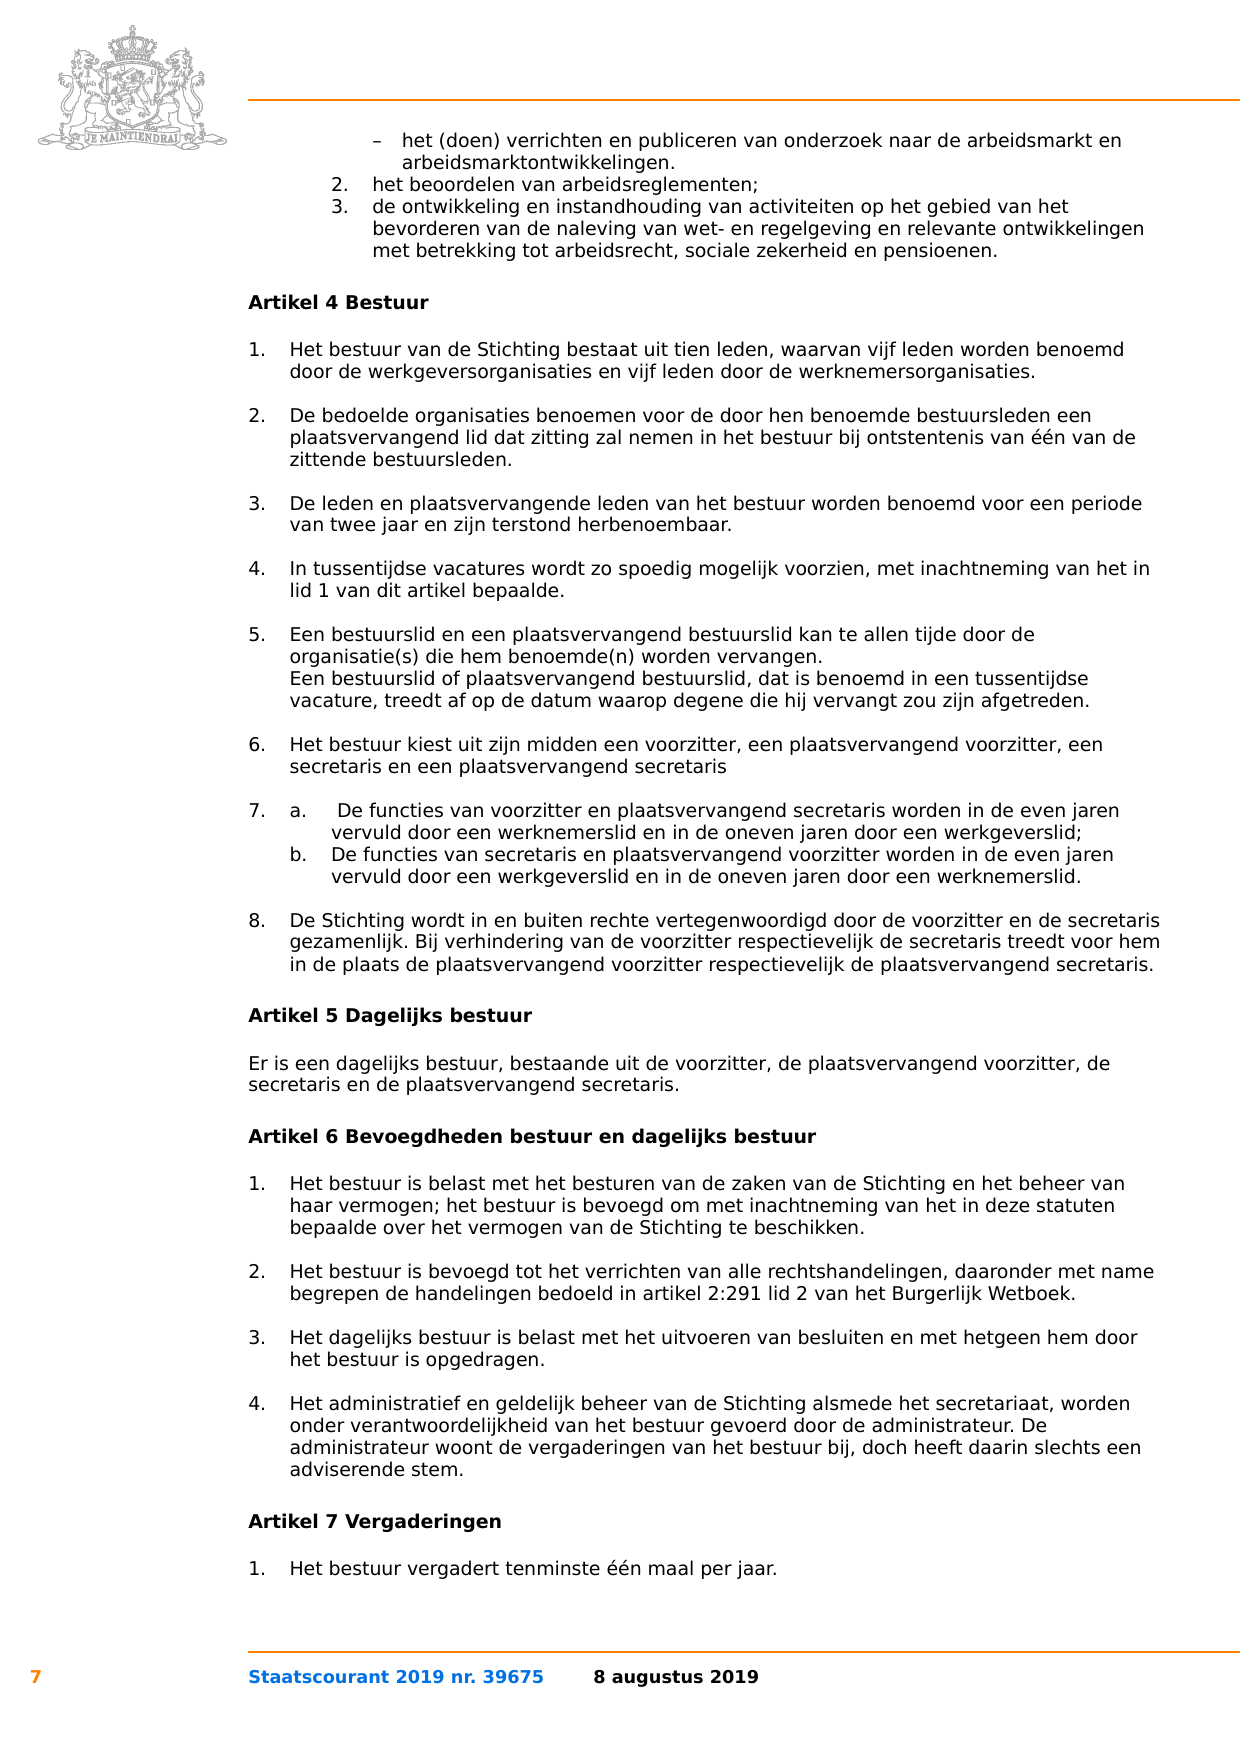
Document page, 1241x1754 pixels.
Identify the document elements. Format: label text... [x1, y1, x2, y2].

picture [38, 25, 227, 150]
text 2. Het bestuur is bevoegd tot het verrichten van alle rechtshandelingen, daaronder met name begrepen de handelingen bedoeld in artikel 2:291 lid 2 van het Burgerlijk Wetboek. [248, 1261, 1163, 1305]
text 4. Het administratief en geldelijk beheer van de Stichting alsmede het secretariaat, worden onder verantwoordelijkheid van het bestuur gevoerd door de administrateur. De administrateur woont de vergaderingen van het bestuur bij, doch heeft daarin slechts een adviserende stem. [248, 1393, 1163, 1481]
text – het (doen) verrichten en publiceren van onderzoek naar de arbeidsmarkt en arbeidsmarktontwikkelingen. [372, 130, 1163, 174]
text 5. Een bestuurslid en een plaatsvervangend bestuurslid kan te allen tijde door de organisatie(s) die hem benoemde(n) worden vervangen. [248, 624, 1163, 668]
text Er is een dagelijks bestuur, bestaande uit de voorzitter, de plaatsvervangend voorzitter, de secretaris en de plaatsvervangend secretaris. [248, 1052, 1163, 1096]
subtitle Artikel 7 Vergaderingen [248, 1511, 1163, 1533]
text 6. Het bestuur kiest uit zijn midden een voorzitter, een plaatsvervangend voorzitter, een secretaris en een plaatsvervangend secretaris [248, 734, 1163, 778]
text 2. het beoordelen van arbeidsreglementen; [331, 174, 1163, 196]
subtitle Artikel 5 Dagelijks bestuur [248, 1005, 1163, 1027]
text 3. de ontwikkeling en instandhouding van activiteiten op het gebied van het bevorderen van de naleving van wet- en regelgeving en relevante ontwikkelingen met betrekking tot arbeidsrecht, sociale zekerheid en pensioenen. [331, 196, 1163, 262]
subtitle Artikel 4 Bestuur [248, 292, 1163, 314]
text 4. In tussentijdse vacatures wordt zo spoedig mogelijk voorzien, met inachtneming van het in lid 1 van dit artikel bepaalde. [248, 558, 1163, 602]
text 8. De Stichting wordt in en buiten rechte vertegenwoordigd door de voorzitter en de secretaris gezamenlijk. Bij verhindering van de voorzitter respectievelijk de secretaris treedt voor hem in de plaats de plaatsvervangend voorzitter respectievelijk de plaatsvervangend secretaris. [248, 909, 1163, 975]
text 2. De bedoelde organisaties benoemen voor de door hen benoemde bestuursleden een plaatsvervangend lid dat zitting zal nemen in het bestuur bij ontstentenis van één van de zittende bestuursleden. [248, 404, 1163, 471]
text 7. a. De functies van voorzitter en plaatsvervangend secretaris worden in de even jaren vervuld door een werknemerslid en in de oneven jaren door een werkgeverslid; [248, 800, 1163, 844]
text 1. Het bestuur van de Stichting bestaat uit tien leden, waarvan vijf leden worden benoemd door de werkgeversorganisaties en vijf leden door de werknemersorganisaties. [248, 339, 1163, 383]
subtitle Artikel 6 Bevoegdheden bestuur en dagelijks bestuur [248, 1126, 1163, 1148]
text 3. De leden en plaatsvervangende leden van het bestuur worden benoemd voor een periode van twee jaar en zijn terstond herbenoembaar. [248, 492, 1163, 536]
text 1. Het bestuur vergadert tenminste één maal per jaar. [248, 1558, 1163, 1580]
text 3. Het dagelijks bestuur is belast met het uitvoeren van besluiten en met hetgeen hem door het bestuur is opgedragen. [248, 1327, 1163, 1371]
text b. De functies van secretaris en plaatsvervangend voorzitter worden in de even jaren vervuld door een werkgeverslid en in de oneven jaren door een werknemerslid. [289, 844, 1163, 888]
text 1. Het bestuur is belast met het besturen van de zaken van de Stichting en het beheer van haar vermogen; het bestuur is bevoegd om met inachtneming van het in deze statuten bepaalde over het vermogen van de Stichting te beschikken. [248, 1173, 1163, 1239]
text Een bestuurslid of plaatsvervangend bestuurslid, dat is benoemd in een tussentijdse vacature, treedt af op de datum waarop degene die hij vervangt zou zijn afgetreden. [289, 668, 1163, 712]
